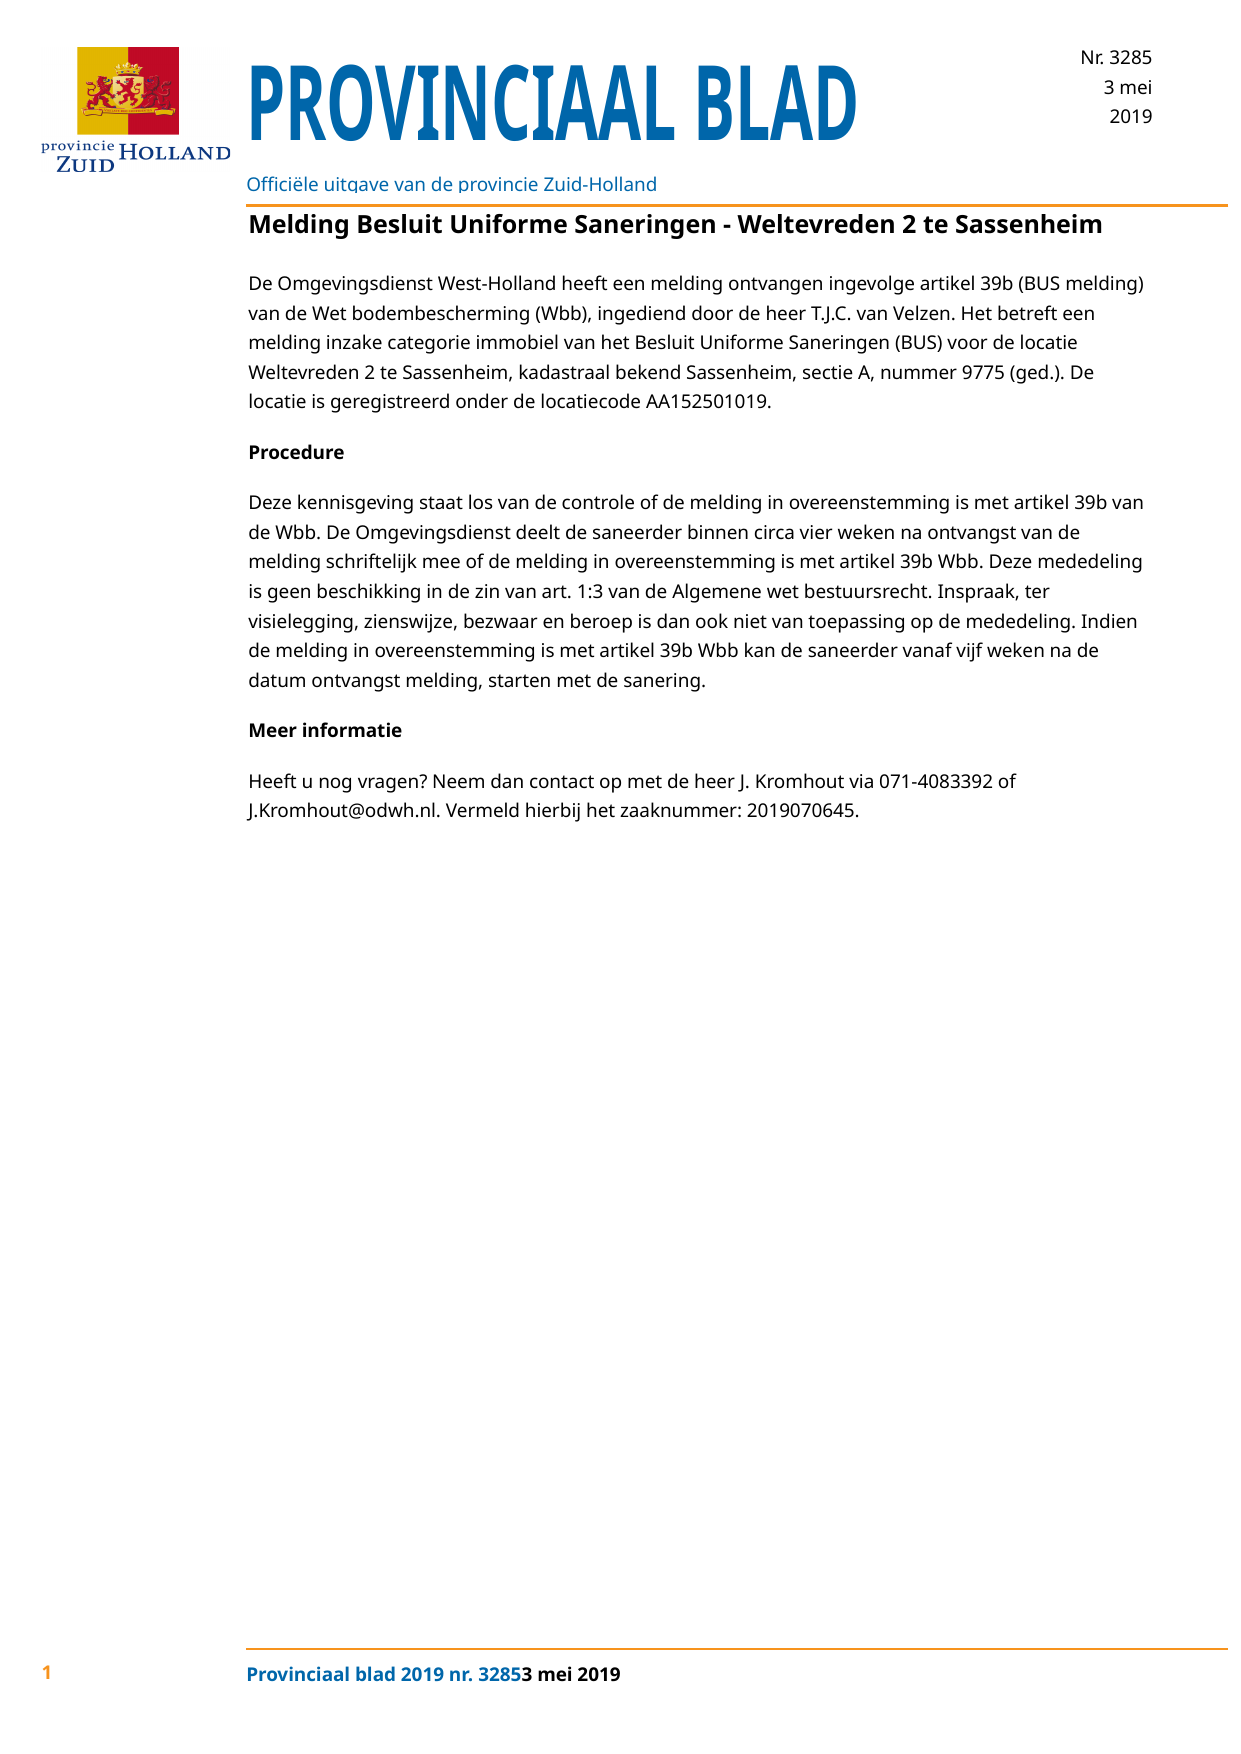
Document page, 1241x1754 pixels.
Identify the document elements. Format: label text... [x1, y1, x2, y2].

text Procedure [248, 439, 1152, 465]
text Meer informatie [248, 717, 1152, 743]
text Heeft u nog vragen? Neem dan contact op met de heer J. Kromhout via 071-4083392 of J.Kromhout@odwh.nl. Vermeld hierbij het zaaknummer: 2019070645. [248, 768, 1152, 823]
text Melding Besluit Uniforme Saneringen - Weltevreden 2 te Sassenheim [248, 207, 1152, 241]
text De Omgevingsdienst West-Holland heeft een melding ontvangen ingevolge artikel 39b (BUS melding) van de Wet bodembescherming (Wbb), ingediend door de heer T.J.C. van Velzen. Het betreft een melding inzake categorie immobiel van het Besluit Uniforme Saneringen (BUS) voor de locatie Weltevreden 2 te Sassenheim, kadastraal bekend Sassenheim, sectie A, nummer 9775 (ged.). De locatie is geregistreerd onder de locatiecode AA152501019. [248, 270, 1152, 414]
text Deze kennisgeving staat los van de controle of de melding in overeenstemming is met artikel 39b van de Wbb. De Omgevingsdienst deelt de saneerder binnen circa vier weken na ontvangst van de melding schriftelijk mee of de melding in overeenstemming is met artikel 39b Wbb. Deze mededeling is geen beschikking in de zin van art. 1:3 van de Algemene wet bestuursrecht. Inspraak, ter visielegging, zienswijze, bezwaar en beroep is dan ook niet van toepassing op de mededeling. Indien de melding in overeenstemming is met artikel 39b Wbb kan de saneerder vanaf vijf weken na de datum ontvangst melding, starten met de sanering. [248, 489, 1152, 693]
picture [41, 47, 231, 172]
